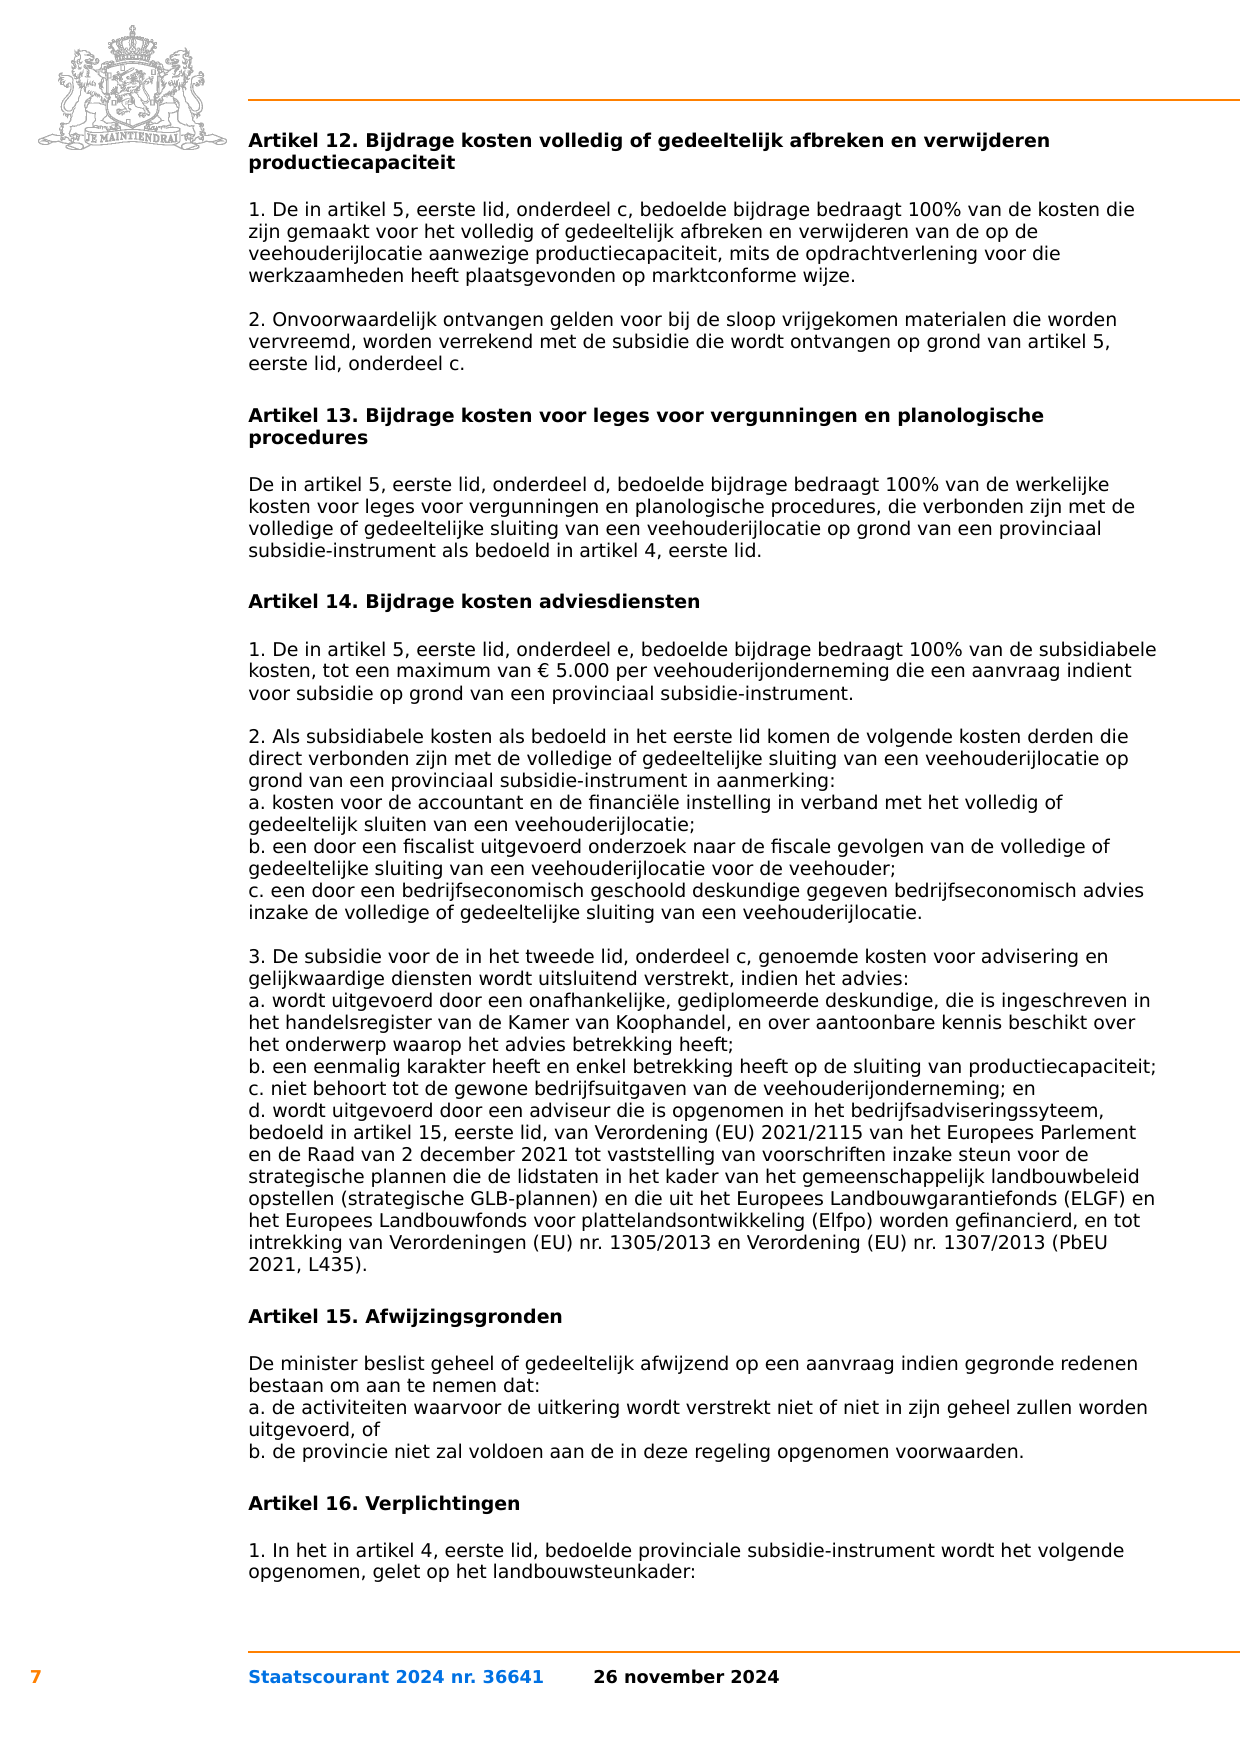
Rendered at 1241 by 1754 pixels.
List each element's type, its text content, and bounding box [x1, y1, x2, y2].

text b. een eenmalig karakter heeft en enkel betrekking heeft op de sluiting van productiecapaciteit; [248, 1056, 1163, 1078]
text d. wordt uitgevoerd door een adviseur die is opgenomen in het bedrijfsadviseringssyteem, bedoeld in artikel 15, eerste lid, van Verordening (EU) 2021/2115 van het Europees Parlement en de Raad van 2 december 2021 tot vaststelling van voorschriften inzake steun voor de strategische plannen die de lidstaten in het kader van het gemeenschappelijk landbouwbeleid opstellen (strategische GLB-plannen) en die uit het Europees Landbouwgarantiefonds (ELGF) en het Europees Landbouwfonds voor plattelandsontwikkeling (Elfpo) worden gefinancierd, en tot intrekking van Verordeningen (EU) nr. 1305/2013 en Verordening (EU) nr. 1307/2013 (PbEU 2021, L435). [248, 1100, 1163, 1276]
text De minister beslist geheel of gedeeltelijk afwijzend op een aanvraag indien gegronde redenen bestaan om aan te nemen dat: [248, 1353, 1163, 1397]
text 2. Als subsidiabele kosten als bedoeld in het eerste lid komen de volgende kosten derden die direct verbonden zijn met de volledige of gedeeltelijke sluiting van een veehouderijlocatie op grond van een provinciaal subsidie-instrument in aanmerking: [248, 726, 1163, 792]
picture [38, 25, 227, 150]
text 1. In het in artikel 4, eerste lid, bedoelde provinciale subsidie-instrument wordt het volgende opgenomen, gelet op het landbouwsteunkader: [248, 1539, 1163, 1583]
text c. niet behoort tot de gewone bedrijfsuitgaven van de veehouderijonderneming; en [248, 1078, 1163, 1100]
text 1. De in artikel 5, eerste lid, onderdeel c, bedoelde bijdrage bedraagt 100% van de kosten die zijn gemaakt voor het volledig of gedeeltelijk afbreken en verwijderen van de op de veehouderijlocatie aanwezige productiecapaciteit, mits de opdrachtverlening voor die werkzaamheden heeft plaatsgevonden op marktconforme wijze. [248, 199, 1163, 287]
text 1. De in artikel 5, eerste lid, onderdeel e, bedoelde bijdrage bedraagt 100% van de subsidiabele kosten, tot een maximum van € 5.000 per veehouderijonderneming die een aanvraag indient voor subsidie op grond van een provinciaal subsidie-instrument. [248, 638, 1163, 704]
text De in artikel 5, eerste lid, onderdeel d, bedoelde bijdrage bedraagt 100% van de werkelijke kosten voor leges voor vergunningen en planologische procedures, die verbonden zijn met de volledige of gedeeltelijke sluiting van een veehouderijlocatie op grond van een provinciaal subsidie-instrument als bedoeld in artikel 4, eerste lid. [248, 473, 1163, 561]
subtitle Artikel 12. Bijdrage kosten volledig of gedeeltelijk afbreken en verwijderen productiecapaciteit [248, 130, 1163, 174]
text a. kosten voor de accountant en de financiële instelling in verband met het volledig of gedeeltelijk sluiten van een veehouderijlocatie; [248, 792, 1163, 836]
subtitle Artikel 16. Verplichtingen [248, 1492, 1163, 1514]
text b. de provincie niet zal voldoen aan de in deze regeling opgenomen voorwaarden. [248, 1441, 1163, 1462]
subtitle Artikel 13. Bijdrage kosten voor leges voor vergunningen en planologische procedures [248, 404, 1163, 448]
text a. wordt uitgevoerd door een onafhankelijke, gediplomeerde deskundige, die is ingeschreven in het handelsregister van de Kamer van Koophandel, en over aantoonbare kennis beschikt over het onderwerp waarop het advies betrekking heeft; [248, 990, 1163, 1056]
text c. een door een bedrijfseconomisch geschoold deskundige gegeven bedrijfseconomisch advies inzake de volledige of gedeeltelijke sluiting van een veehouderijlocatie. [248, 880, 1163, 924]
text b. een door een fiscalist uitgevoerd onderzoek naar de fiscale gevolgen van de volledige of gedeeltelijke sluiting van een veehouderijlocatie voor de veehouder; [248, 836, 1163, 880]
subtitle Artikel 14. Bijdrage kosten adviesdiensten [248, 591, 1163, 613]
text a. de activiteiten waarvoor de uitkering wordt verstrekt niet of niet in zijn geheel zullen worden uitgevoerd, of [248, 1397, 1163, 1441]
text 2. Onvoorwaardelijk ontvangen gelden voor bij de sloop vrijgekomen materialen die worden vervreemd, worden verrekend met de subsidie die wordt ontvangen op grond van artikel 5, eerste lid, onderdeel c. [248, 309, 1163, 374]
text 3. De subsidie voor de in het tweede lid, onderdeel c, genoemde kosten voor advisering en gelijkwaardige diensten wordt uitsluitend verstrekt, indien het advies: [248, 946, 1163, 990]
subtitle Artikel 15. Afwijzingsgronden [248, 1306, 1163, 1328]
